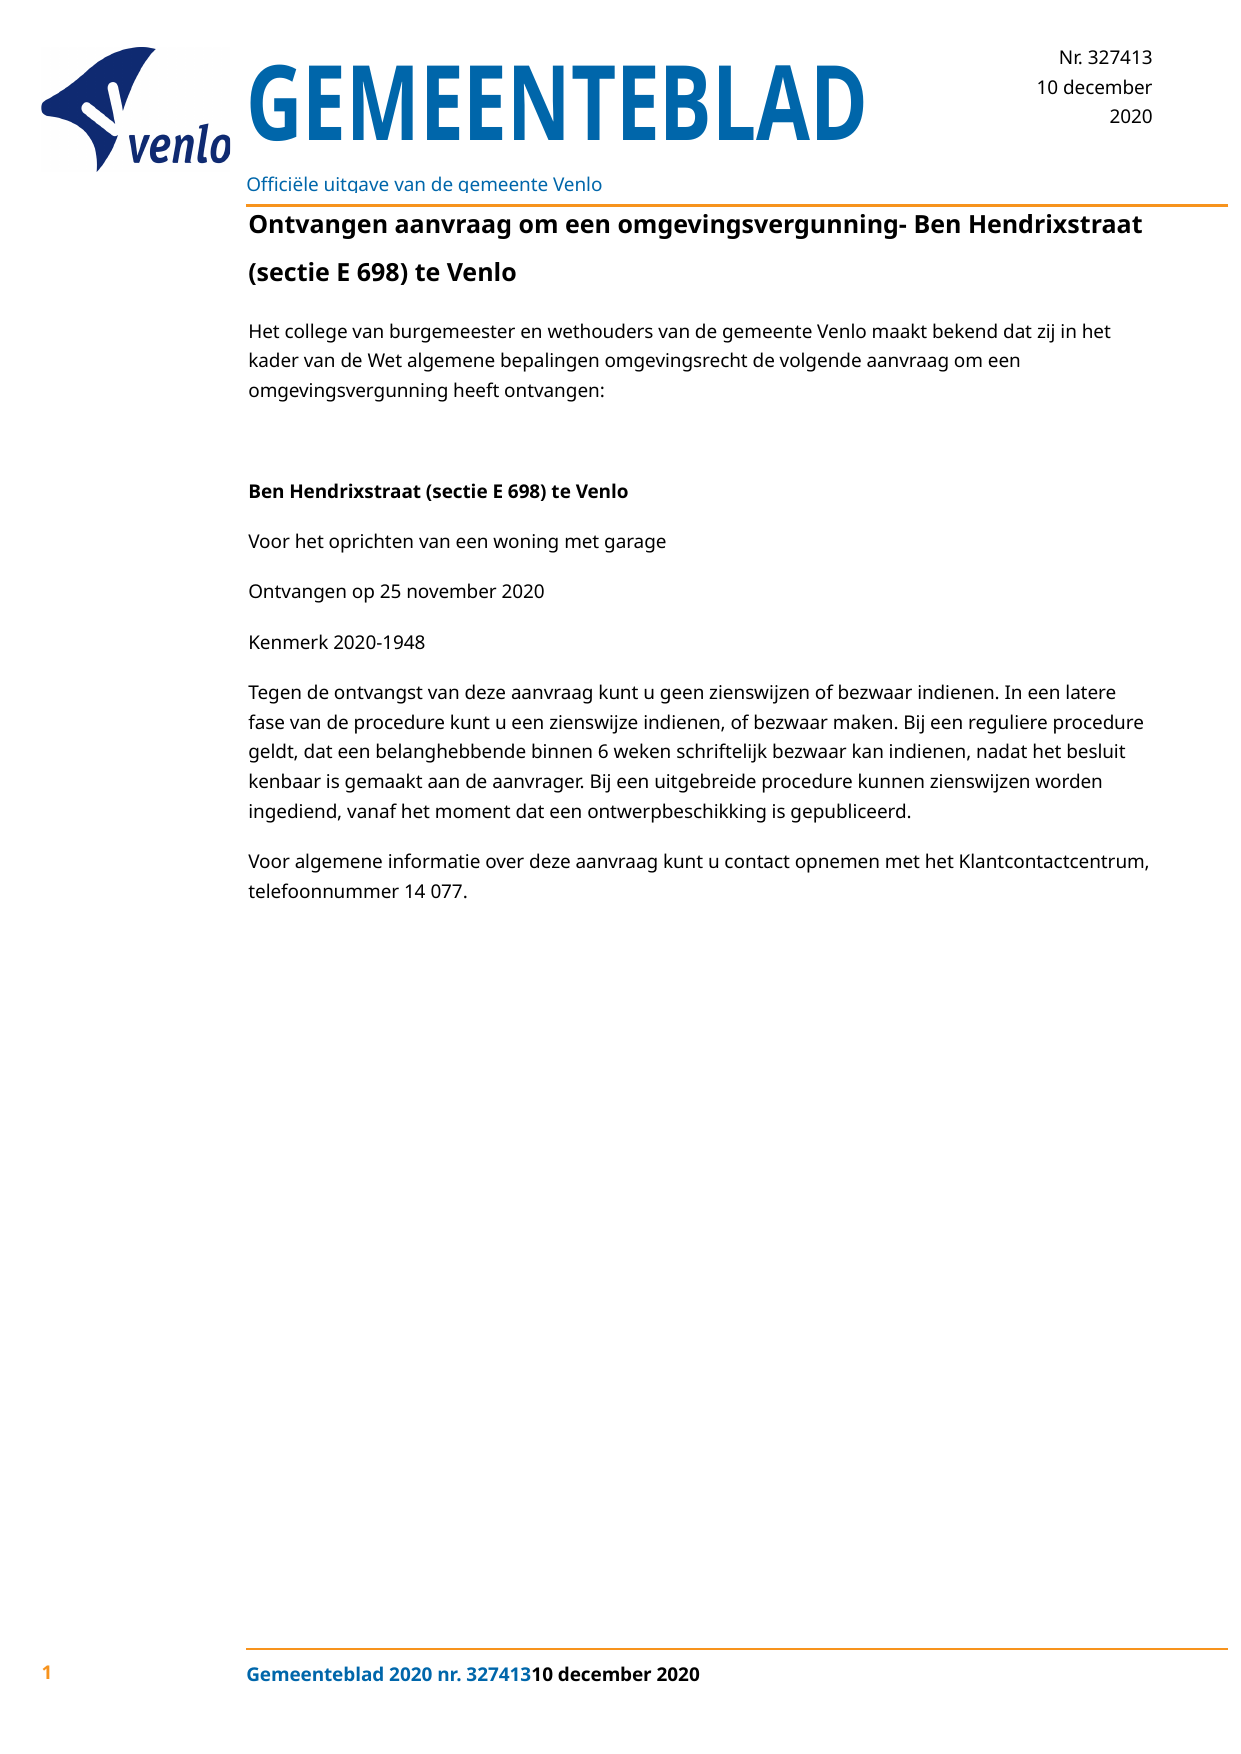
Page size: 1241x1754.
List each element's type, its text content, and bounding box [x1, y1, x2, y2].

picture [41, 47, 231, 172]
text Voor algemene informatie over deze aanvraag kunt u contact opnemen met het Klantcontactcentrum, telefoonnummer 14 077. [248, 848, 1152, 904]
text Ontvangen aanvraag om een omgevingsvergunning- Ben Hendrixstraat (sectie E 698) te Venlo [248, 207, 1152, 288]
text Tegen de ontvangst van deze aanvraag kunt u geen zienswijzen of bezwaar indienen. In een latere fase van de procedure kunt u een zienswijze indienen, of bezwaar maken. Bij een reguliere procedure geldt, dat een belanghebbende binnen 6 weken schriftelijk bezwaar kan indienen, nadat het besluit kenbaar is gemaakt aan de aanvrager. Bij een uitgebreide procedure kunnen zienswijzen worden ingediend, vanaf het moment dat een ontwerpbeschikking is gepubliceerd. [248, 679, 1152, 824]
text Ben Hendrixstraat (sectie E 698) te Venlo [248, 478, 1152, 504]
text Het college van burgemeester en wethouders van de gemeente Venlo maakt bekend dat zij in het kader van de Wet algemene bepalingen omgevingsrecht de volgende aanvraag om een omgevingsvergunning heeft ontvangen: [248, 318, 1152, 403]
text Ontvangen op 25 november 2020 [248, 579, 1152, 604]
text Kenmerk 2020-1948 [248, 629, 1152, 655]
text Voor het oprichten van een woning met garage [248, 528, 1152, 554]
